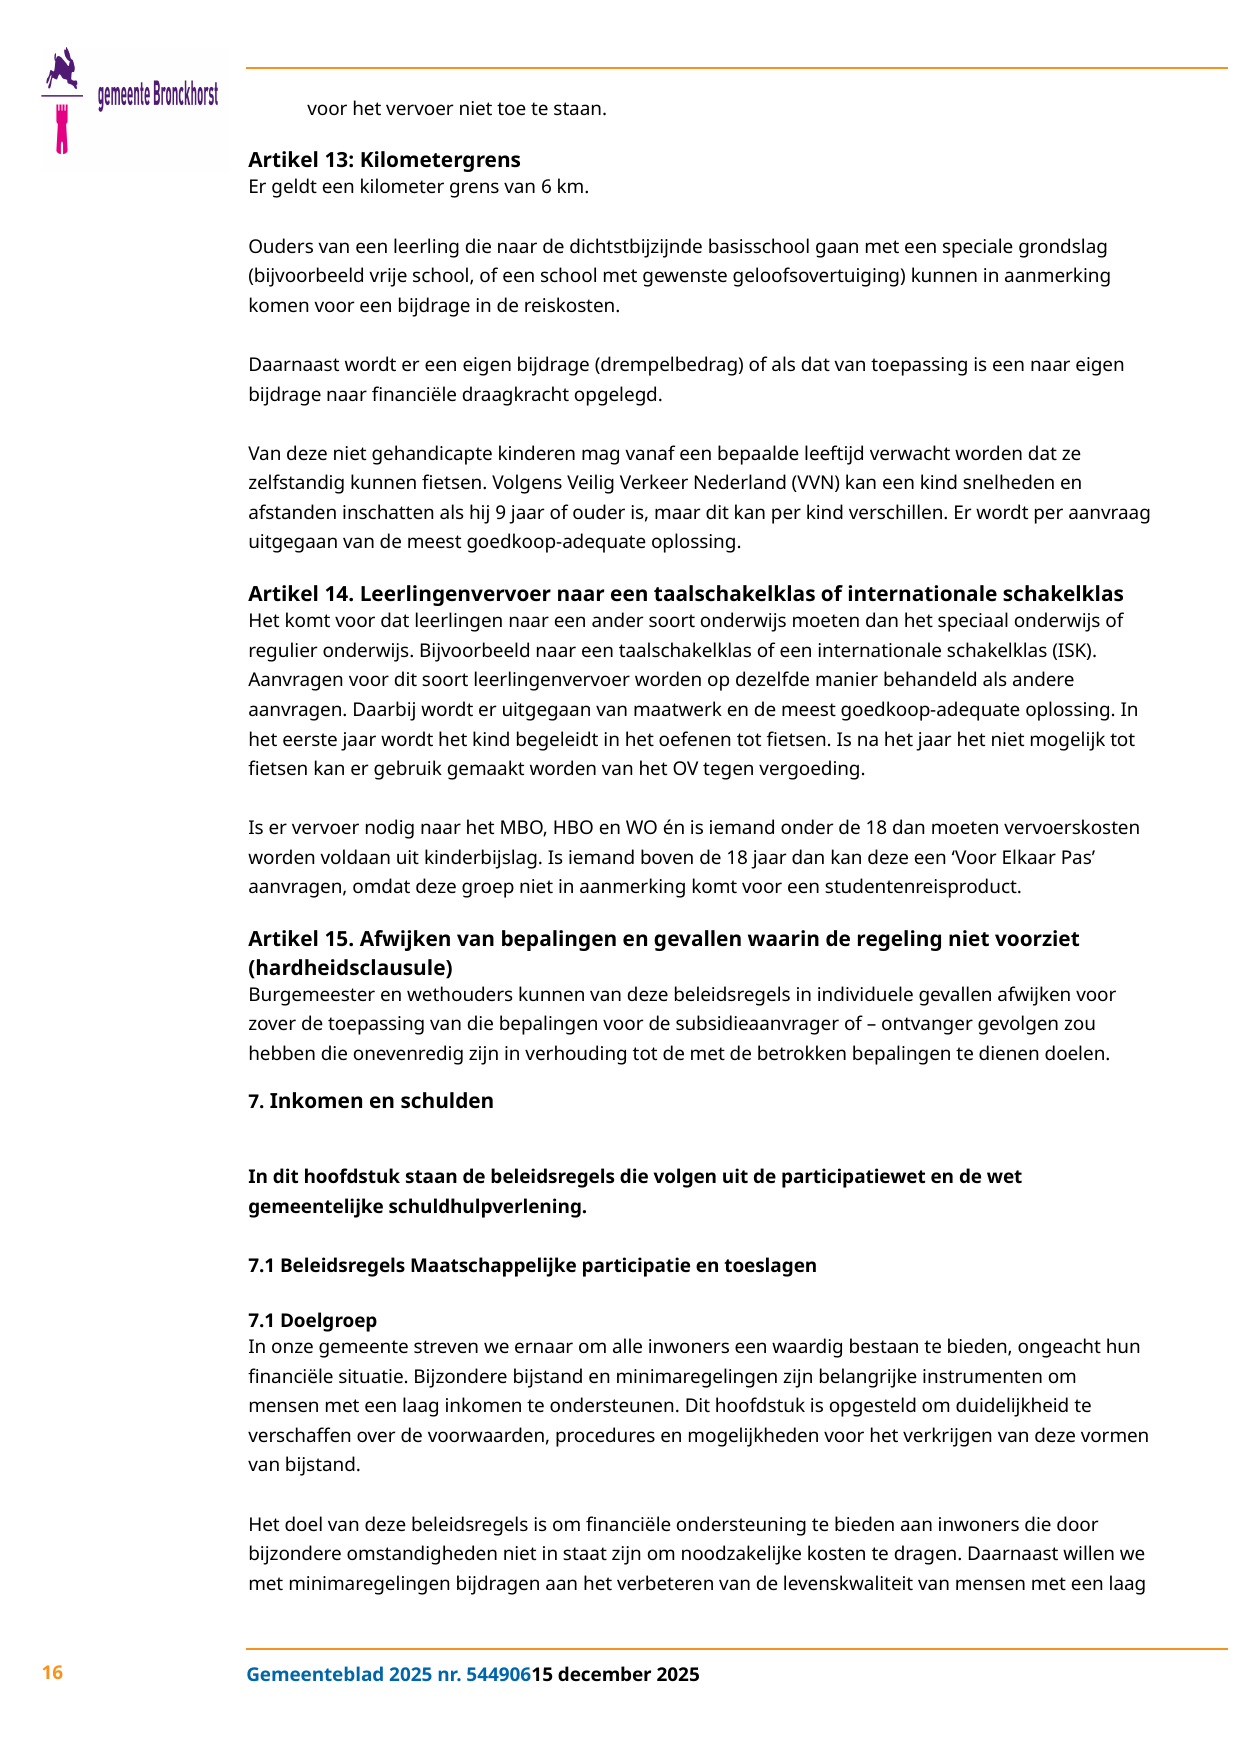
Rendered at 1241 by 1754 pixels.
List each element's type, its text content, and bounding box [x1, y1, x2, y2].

text Het komt voor dat leerlingen naar een ander soort onderwijs moeten dan het speciaal onderwijs of regulier onderwijs. Bijvoorbeeld naar een taalschakelklas of een internationale schakelklas (ISK). Aanvragen voor dit soort leerlingenvervoer worden op dezelfde manier behandeld als andere aanvragen. Daarbij wordt er uitgegaan van maatwerk en de meest goedkoop-adequate oplossing. In het eerste jaar wordt het kind begeleidt in het oefenen tot fietsen. Is na het jaar het niet mogelijk tot fietsen kan er gebruik gemaakt worden van het OV tegen vergoeding. [248, 607, 1152, 781]
text Artikel 13: Kilometergrens [248, 145, 1152, 174]
list voor het vervoer niet toe te staan. [248, 95, 1152, 121]
picture [41, 47, 231, 172]
text 7. Inkomen en schulden [248, 1086, 1152, 1114]
text Burgemeester en wethouders kunnen van deze beleidsregels in individuele gevallen afwijken voor zover de toepassing van die bepalingen voor de subsidieaanvrager of – ontvanger gevolgen zou hebben die onevenredig zijn in verhouding tot de met de betrokken bepalingen te dienen doelen. [248, 981, 1152, 1066]
text Is er vervoer nodig naar het MBO, HBO en WO én is iemand onder de 18 dan moeten vervoerskosten worden voldaan uit kinderbijslag. Is iemand boven de 18 jaar dan kan deze een ‘Voor Elkaar Pas’ aanvragen, omdat deze groep niet in aanmerking komt voor een studentenreisproduct. [248, 814, 1152, 899]
text Artikel 14. Leerlingenvervoer naar een taalschakelklas of internationale schakelklas [248, 579, 1152, 607]
text In dit hoofdstuk staan de beleidsregels die volgen uit de participatiewet en de wet gemeentelijke schuldhulpverlening. [248, 1163, 1152, 1219]
text Het doel van deze beleidsregels is om financiële ondersteuning te bieden aan inwoners die door bijzondere omstandigheden niet in staat zijn om noodzakelijke kosten te dragen. Daarnaast willen we met minimaregelingen bijdragen aan het verbeteren van de levenskwaliteit van mensen met een laag [248, 1511, 1152, 1596]
text Daarnaast wordt er een eigen bijdrage (drempelbedrag) of als dat van toepassing is een naar eigen bijdrage naar financiële draagkracht opgelegd. [248, 351, 1152, 406]
text In onze gemeente streven we ernaar om alle inwoners een waardig bestaan te bieden, ongeacht hun financiële situatie. Bijzondere bijstand en minimaregelingen zijn belangrijke instrumenten om mensen met een laag inkomen te ondersteunen. Dit hoofdstuk is opgesteld om duidelijkheid te verschaffen over de voorwaarden, procedures en mogelijkheden voor het verkrijgen van deze vormen van bijstand. [248, 1333, 1152, 1477]
text Ouders van een leerling die naar de dichtstbijzijnde basisschool gaan met een speciale grondslag (bijvoorbeeld vrije school, of een school met gewenste geloofsovertuiging) kunnen in aanmerking komen voor een bijdrage in de reiskosten. [248, 233, 1152, 318]
text Van deze niet gehandicapte kinderen mag vanaf een bepaalde leeftijd verwacht worden dat ze zelfstandig kunnen fietsen. Volgens Veilig Verkeer Nederland (VVN) kan een kind snelheden en afstanden inschatten als hij 9 jaar of ouder is, maar dit kan per kind verschillen. Er wordt per aanvraag uitgegaan van de meest goedkoop-adequate oplossing. [248, 440, 1152, 554]
text 7.1 Beleidsregels Maatschappelijke participatie en toeslagen [248, 1252, 1152, 1278]
text Er geldt een kilometer grens van 6 km. [248, 174, 1152, 199]
text Artikel 15. Afwijken van bepalingen en gevallen waarin de regeling niet voorziet (hardheidsclausule) [248, 924, 1152, 981]
text 7.1 Doelgroep [248, 1308, 1152, 1333]
